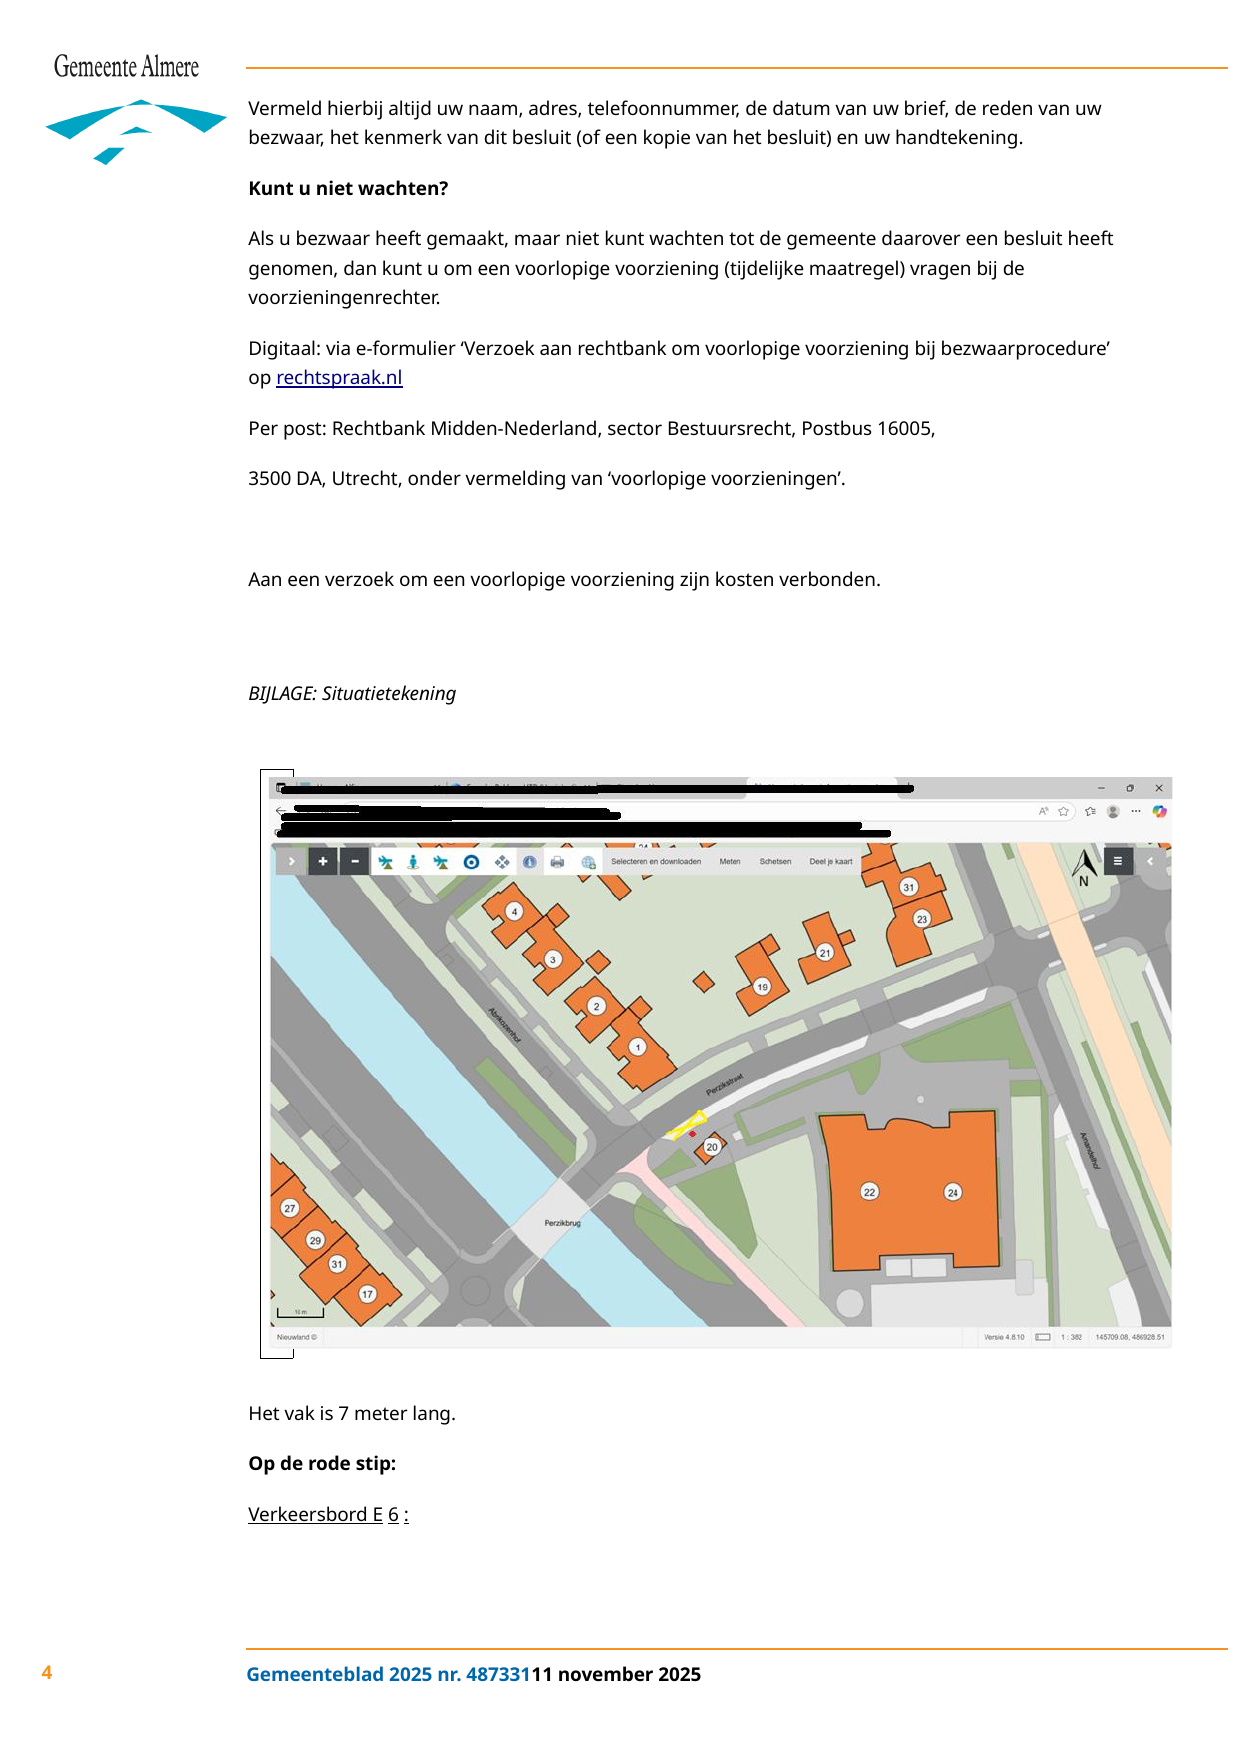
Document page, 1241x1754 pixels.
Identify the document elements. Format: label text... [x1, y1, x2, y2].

text BIJLAGE: Situatietekening [248, 680, 1152, 706]
picture [41, 47, 231, 172]
text Aan een verzoek om een voorlopige voorziening zijn kosten verbonden. [248, 566, 1152, 592]
picture [268, 777, 1173, 1349]
text Digitaal: via e-formulier ‘Verzoek aan rechtbank om voorlopige voorziening bij bezwaarprocedure’ op rechtspraak.nl [248, 335, 1152, 390]
text 3500 DA, Utrecht, onder vermelding van ‘voorlopige voorzieningen’. [248, 465, 1152, 491]
text Per post: Rechtbank Midden-Nederland, sector Bestuursrecht, Postbus 16005, [248, 415, 1152, 441]
text Als u bezwaar heeft gemaakt, maar niet kunt wachten tot de gemeente daarover een besluit heeft genomen, dan kunt u om een voorlopige voorziening (tijdelijke maatregel) vragen bij de voorzieningenrechter. [248, 225, 1152, 310]
text Kunt u niet wachten? [248, 175, 1152, 201]
text Verkeersbord E 6 : [248, 1501, 1152, 1527]
text Het vak is 7 meter lang. [248, 1400, 1152, 1426]
text Op de rode stip: [248, 1451, 1152, 1476]
text Vermeld hierbij altijd uw naam, adres, telefoonnummer, de datum van uw brief, de reden van uw bezwaar, het kenmerk van dit besluit (of een kopie van het besluit) en uw handtekening. [248, 95, 1152, 150]
